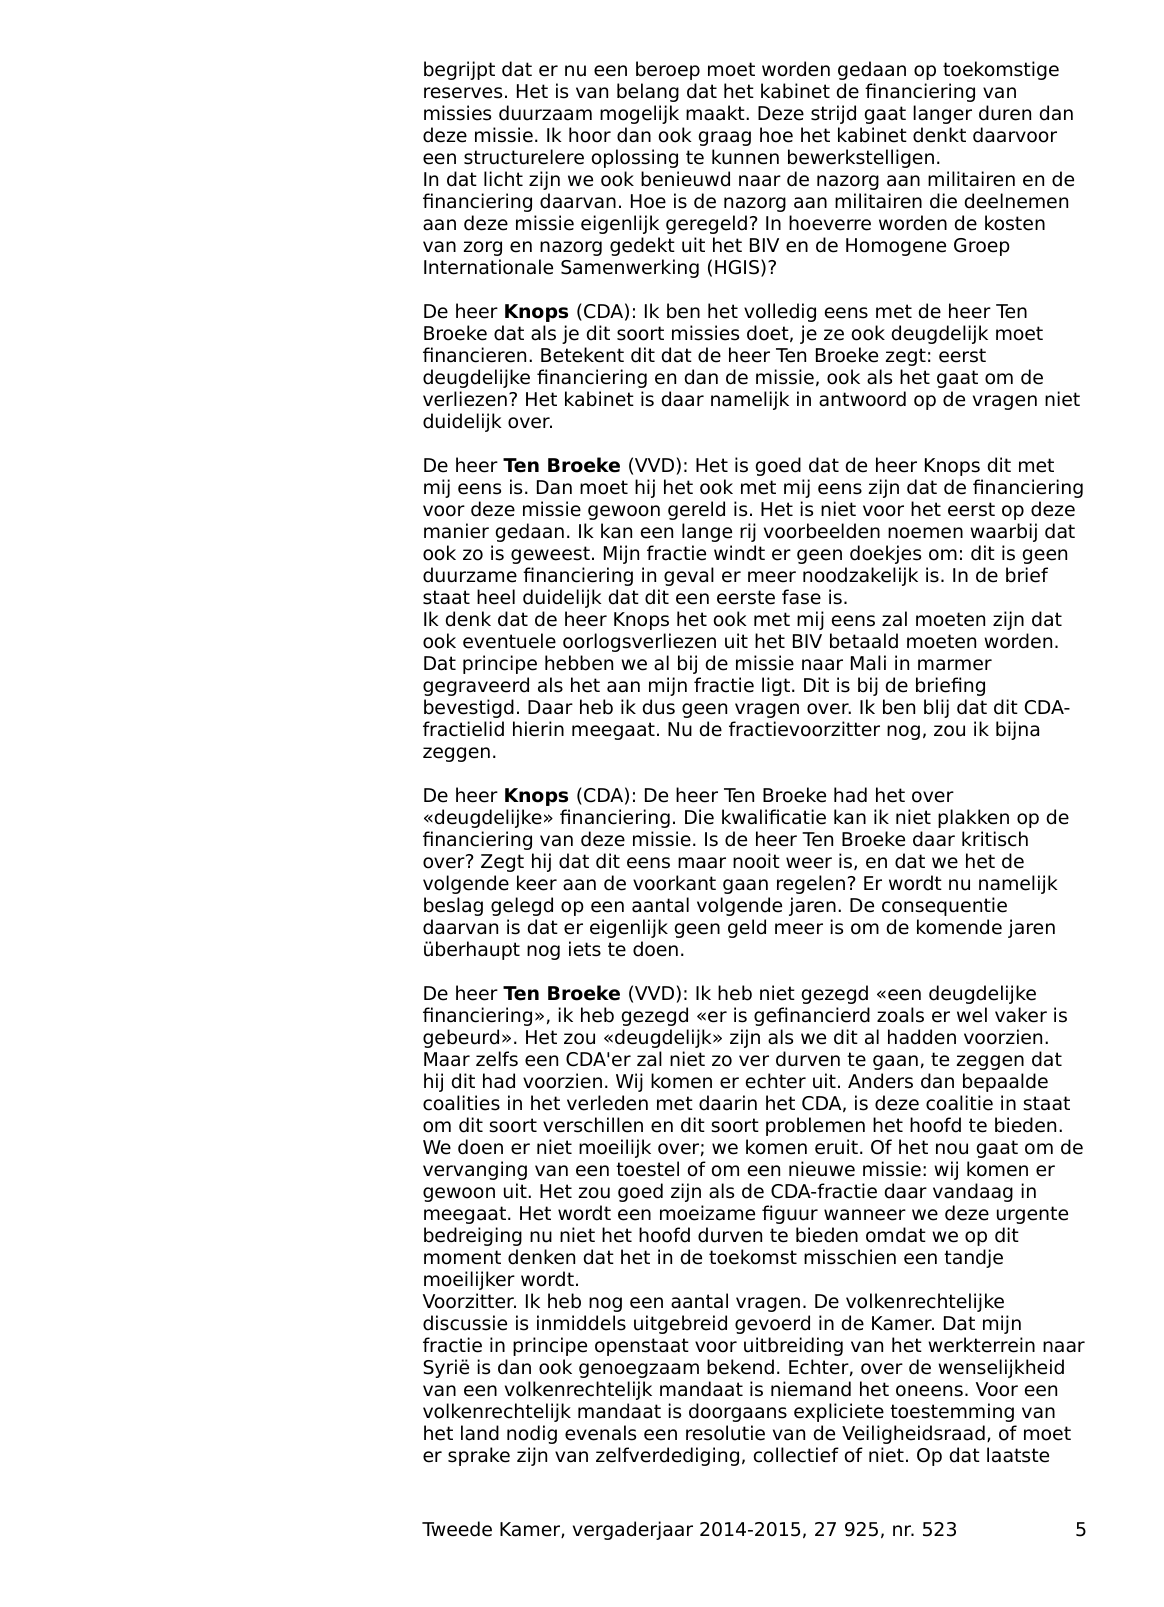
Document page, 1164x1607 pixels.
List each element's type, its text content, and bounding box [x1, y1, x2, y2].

text De heer Knops (CDA): De heer Ten Broeke had het over «deugdelijke» financiering. Die kwalificatie kan ik niet plakken op de financiering van deze missie. Is de heer Ten Broeke daar kritisch over? Zegt hij dat dit eens maar nooit weer is, en dat we het de volgende keer aan de voorkant gaan regelen? Er wordt nu namelijk beslag gelegd op een aantal volgende jaren. De consequentie daarvan is dat er eigenlijk geen geld meer is om de komende jaren überhaupt nog iets te doen. [422, 785, 1087, 961]
text Ik denk dat de heer Knops het ook met mij eens zal moeten zijn dat ook eventuele oorlogsverliezen uit het BIV betaald moeten worden. Dat principe hebben we al bij de missie naar Mali in marmer gegraveerd als het aan mijn fractie ligt. Dit is bij de briefing bevestigd. Daar heb ik dus geen vragen over. Ik ben blij dat dit CDA-fractielid hierin meegaat. Nu de fractievoorzitter nog, zou ik bijna zeggen. [422, 609, 1087, 763]
text De heer Knops (CDA): Ik ben het volledig eens met de heer Ten Broeke dat als je dit soort missies doet, je ze ook deugdelijk moet financieren. Betekent dit dat de heer Ten Broeke zegt: eerst deugdelijke financiering en dan de missie, ook als het gaat om de verliezen? Het kabinet is daar namelijk in antwoord op de vragen niet duidelijk over. [422, 301, 1087, 433]
text begrijpt dat er nu een beroep moet worden gedaan op toekomstige reserves. Het is van belang dat het kabinet de financiering van missies duurzaam mogelijk maakt. Deze strijd gaat langer duren dan deze missie. Ik hoor dan ook graag hoe het kabinet denkt daarvoor een structurelere oplossing te kunnen bewerkstelligen. [422, 59, 1087, 169]
text In dat licht zijn we ook benieuwd naar de nazorg aan militairen en de financiering daarvan. Hoe is de nazorg aan militairen die deelnemen aan deze missie eigenlijk geregeld? In hoeverre worden de kosten van zorg en nazorg gedekt uit het BIV en de Homogene Groep Internationale Samenwerking (HGIS)? [422, 169, 1087, 279]
text De heer Ten Broeke (VVD): Ik heb niet gezegd «een deugdelijke financiering», ik heb gezegd «er is gefinancierd zoals er wel vaker is gebeurd». Het zou «deugdelijk» zijn als we dit al hadden voorzien. Maar zelfs een CDA'er zal niet zo ver durven te gaan, te zeggen dat hij dit had voorzien. Wij komen er echter uit. Anders dan bepaalde coalities in het verleden met daarin het CDA, is deze coalitie in staat om dit soort verschillen en dit soort problemen het hoofd te bieden. We doen er niet moeilijk over; we komen eruit. Of het nou gaat om de vervanging van een toestel of om een nieuwe missie: wij komen er gewoon uit. Het zou goed zijn als de CDA-fractie daar vandaag in meegaat. Het wordt een moeizame figuur wanneer we deze urgente bedreiging nu niet het hoofd durven te bieden omdat we op dit moment denken dat het in de toekomst misschien een tandje moeilijker wordt. [422, 983, 1087, 1291]
text De heer Ten Broeke (VVD): Het is goed dat de heer Knops dit met mij eens is. Dan moet hij het ook met mij eens zijn dat de financiering voor deze missie gewoon gereld is. Het is niet voor het eerst op deze manier gedaan. Ik kan een lange rij voorbeelden noemen waarbij dat ook zo is geweest. Mijn fractie windt er geen doekjes om: dit is geen duurzame financiering in geval er meer noodzakelijk is. In de brief staat heel duidelijk dat dit een eerste fase is. [422, 455, 1087, 609]
text Voorzitter. Ik heb nog een aantal vragen. De volkenrechtelijke discussie is inmiddels uitgebreid gevoerd in de Kamer. Dat mijn fractie in principe openstaat voor uitbreiding van het werkterrein naar Syrië is dan ook genoegzaam bekend. Echter, over de wenselijkheid van een volkenrechtelijk mandaat is niemand het oneens. Voor een volkenrechtelijk mandaat is doorgaans expliciete toestemming van het land nodig evenals een resolutie van de Veiligheidsraad, of moet er sprake zijn van zelfverdediging, collectief of niet. Op dat laatste [422, 1291, 1087, 1467]
